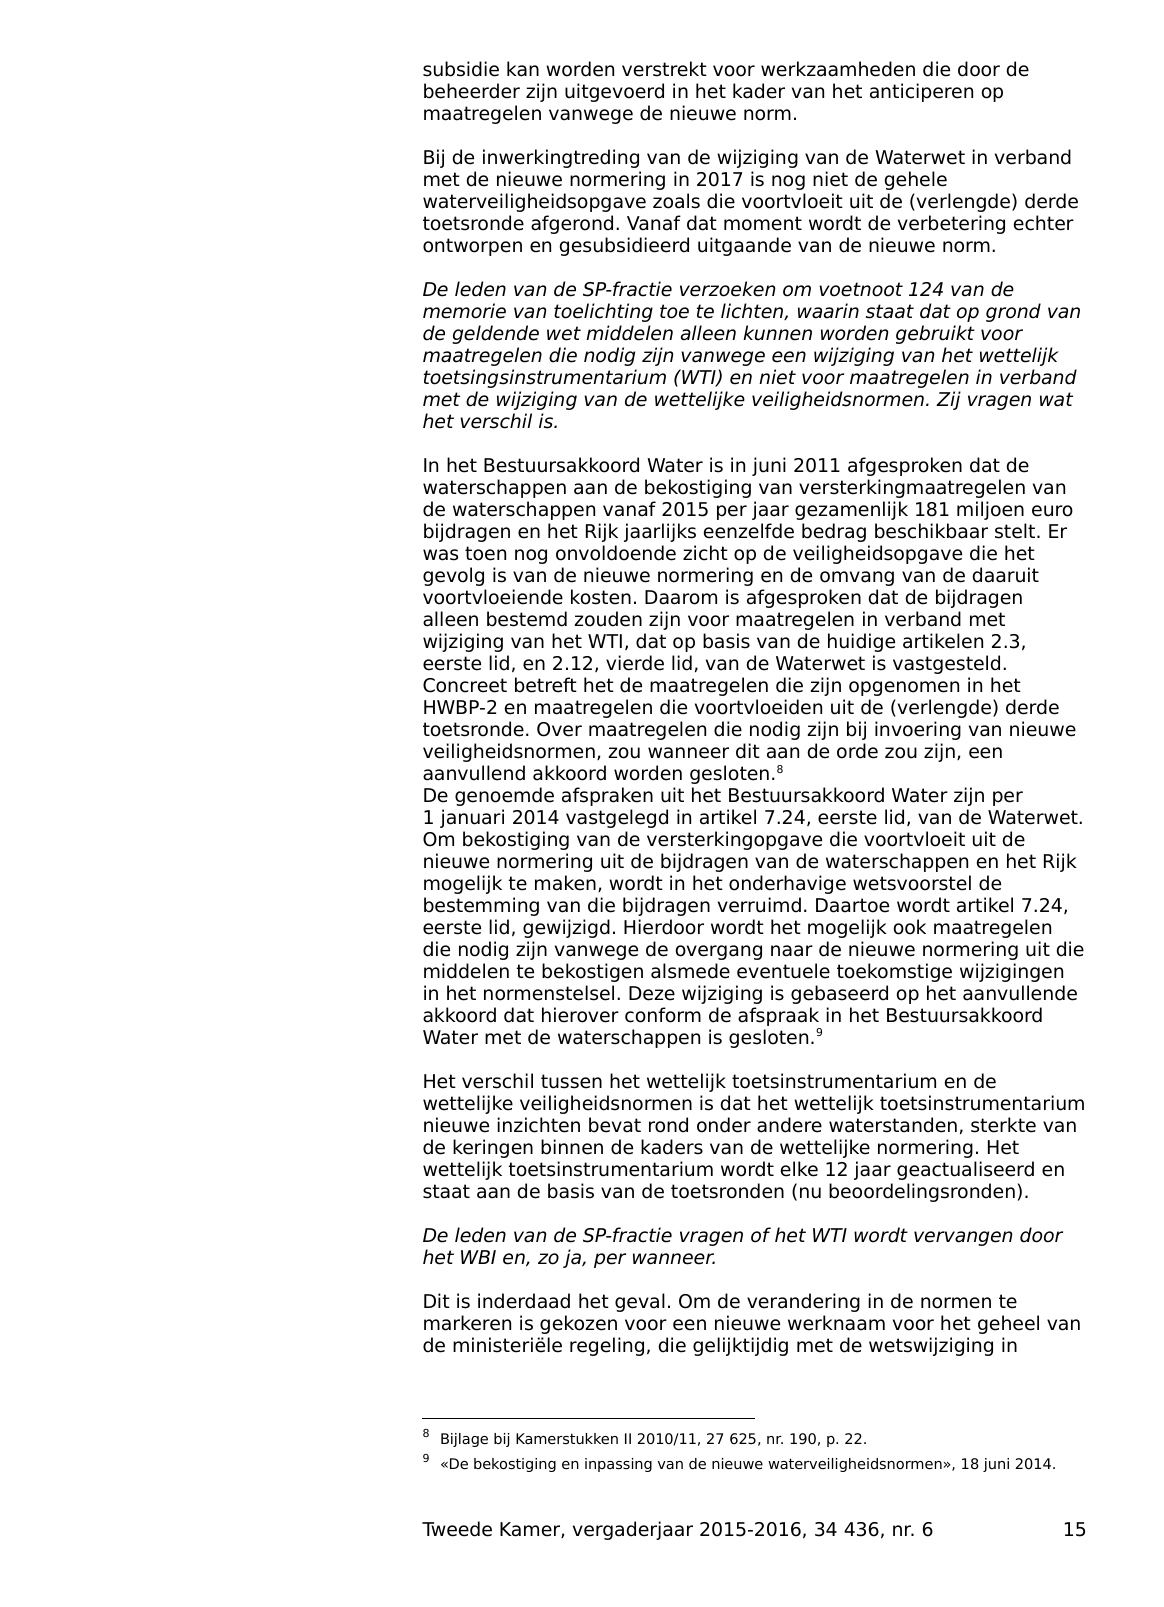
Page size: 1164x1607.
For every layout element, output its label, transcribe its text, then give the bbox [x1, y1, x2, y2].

text De leden van de SP-fractie vragen of het WTI wordt vervangen door het WBI en, zo ja, per wanneer. [422, 1225, 1087, 1269]
text Bij de inwerkingtreding van de wijziging van de Waterwet in verband met de nieuwe normering in 2017 is nog niet de gehele waterveiligheidsopgave zoals die voortvloeit uit de (verlengde) derde toetsronde afgerond. Vanaf dat moment wordt de verbetering echter ontworpen en gesubsidieerd uitgaande van de nieuwe norm. [422, 147, 1087, 257]
text Het verschil tussen het wettelijk toetsinstrumentarium en de wettelijke veiligheidsnormen is dat het wettelijk toetsinstrumentarium nieuwe inzichten bevat rond onder andere waterstanden, sterkte van de keringen binnen de kaders van de wettelijke normering. Het wettelijk toetsinstrumentarium wordt elke 12 jaar geactualiseerd en staat aan de basis van de toetsronden (nu beoordelingsronden). [422, 1071, 1087, 1203]
text «De bekostiging en inpassing van de nieuwe waterveiligheidsnormen», 18 juni 2014. [422, 1452, 1087, 1474]
text In het Bestuursakkoord Water is in juni 2011 afgesproken dat de waterschappen aan de bekostiging van versterkingmaatregelen van de waterschappen vanaf 2015 per jaar gezamenlijk 181 miljoen euro bijdragen en het Rijk jaarlijks eenzelfde bedrag beschikbaar stelt. Er was toen nog onvoldoende zicht op de veiligheidsopgave die het gevolg is van de nieuwe normering en de omvang van de daaruit voortvloeiende kosten. Daarom is afgesproken dat de bijdragen alleen bestemd zouden zijn voor maatregelen in verband met wijziging van het WTI, dat op basis van de huidige artikelen 2.3, eerste lid, en 2.12, vierde lid, van de Waterwet is vastgesteld. Concreet betreft het de maatregelen die zijn opgenomen in het HWBP-2 en maatregelen die voortvloeiden uit de (verlengde) derde toetsronde. Over maatregelen die nodig zijn bij invoering van nieuwe veiligheidsnormen, zou wanneer dit aan de orde zou zijn, een aanvullend akkoord worden gesloten. [422, 455, 1087, 785]
text Dit is inderdaad het geval. Om de verandering in de normen te markeren is gekozen voor een nieuwe werknaam voor het geheel van de ministeriële regeling, die gelijktijdig met de wetswijziging in [422, 1291, 1087, 1357]
text De genoemde afspraken uit het Bestuursakkoord Water zijn per 1 januari 2014 vastgelegd in artikel 7.24, eerste lid, van de Waterwet. Om bekostiging van de versterkingopgave die voortvloeit uit de nieuwe normering uit de bijdragen van de waterschappen en het Rijk mogelijk te maken, wordt in het onderhavige wetsvoorstel de bestemming van die bijdragen verruimd. Daartoe wordt artikel 7.24, eerste lid, gewijzigd. Hierdoor wordt het mogelijk ook maatregelen die nodig zijn vanwege de overgang naar de nieuwe normering uit die middelen te bekostigen alsmede eventuele toekomstige wijzigingen in het normenstelsel. Deze wijziging is gebaseerd op het aanvullende akkoord dat hierover conform de afspraak in het Bestuursakkoord Water met de waterschappen is gesloten. [422, 785, 1087, 1049]
text subsidie kan worden verstrekt voor werkzaamheden die door de beheerder zijn uitgevoerd in het kader van het anticiperen op maatregelen vanwege de nieuwe norm. [422, 59, 1087, 125]
text Bijlage bij Kamerstukken II 2010/11, 27 625, nr. 190, p. 22. [422, 1427, 1087, 1449]
text De leden van de SP-fractie verzoeken om voetnoot 124 van de memorie van toelichting toe te lichten, waarin staat dat op grond van de geldende wet middelen alleen kunnen worden gebruikt voor maatregelen die nodig zijn vanwege een wijziging van het wettelijk toetsingsinstrumentarium (WTI) en niet voor maatregelen in verband met de wijziging van de wettelijke veiligheidsnormen. Zij vragen wat het verschil is. [422, 279, 1087, 433]
